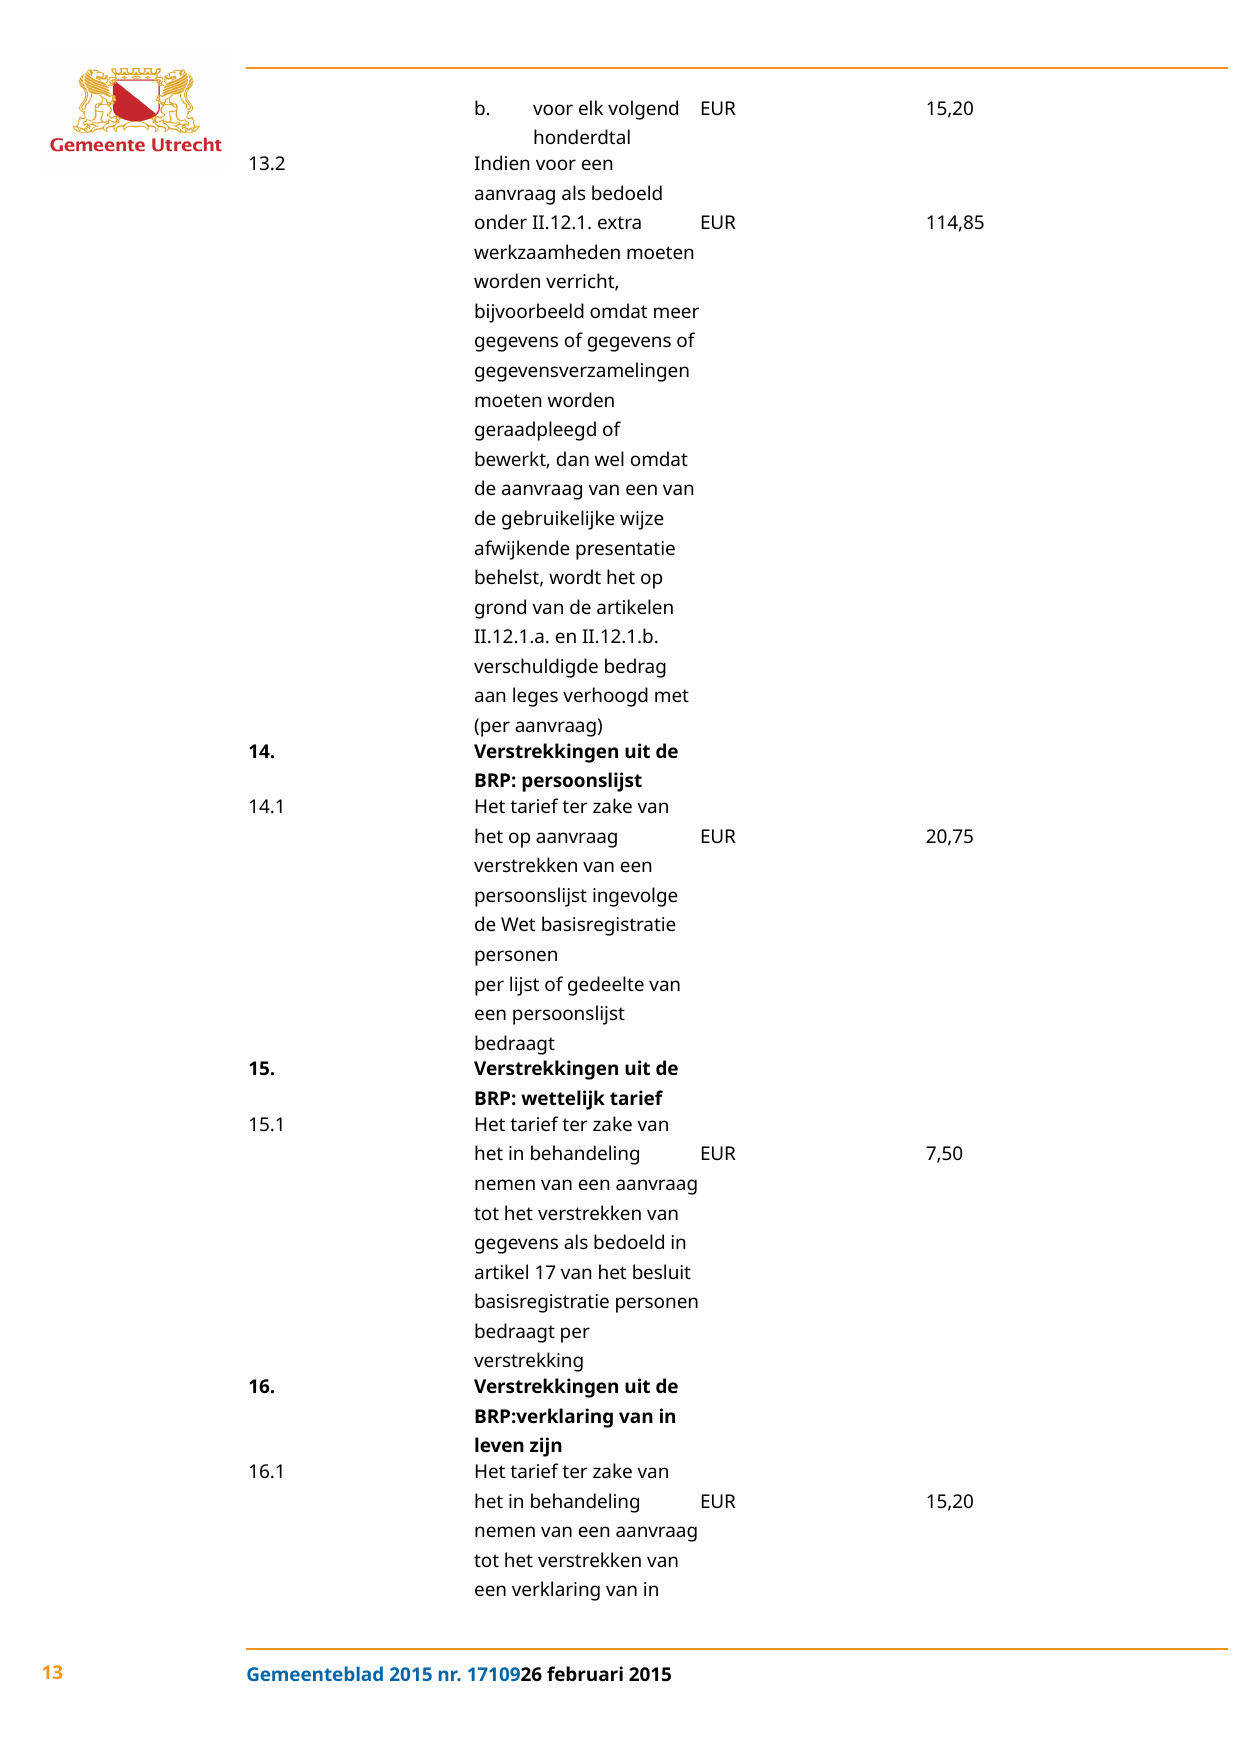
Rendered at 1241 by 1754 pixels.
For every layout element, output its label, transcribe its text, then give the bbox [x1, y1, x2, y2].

table_cell 16. [248, 1373, 474, 1458]
table_cell 15. [248, 1056, 474, 1111]
table_cell Het tarief ter zake van het in behandeling nemen van een aanvraag tot het verstrekken van gegevens als bedoeld in artikel 17 van het besluit basisregistratie personen bedraagt per verstrekking [474, 1111, 700, 1373]
table_cell 114,85 [926, 150, 1152, 738]
table_cell 16.1 [248, 1458, 474, 1602]
table_cell [700, 1373, 926, 1458]
table_cell [926, 1373, 1152, 1458]
table_cell [248, 95, 474, 150]
table_cell EUR [700, 150, 926, 738]
table_cell Het tarief ter zake van het op aanvraag verstrekken van een persoonslijst ingevolge de Wet basisregistratie personen per lijst of gedeelte van een persoonslijst bedraagt [474, 793, 700, 1056]
table_cell Verstrekkingen uit de BRP: wettelijk tarief [474, 1056, 700, 1111]
table_cell Het tarief ter zake van het in behandeling nemen van een aanvraag tot het verstrekken van een verklaring van in [474, 1458, 700, 1602]
table_cell 20,75 [926, 793, 1152, 1056]
table_cell EUR [700, 1458, 926, 1602]
picture [41, 47, 231, 172]
table_cell EUR [700, 793, 926, 1056]
table_cell 15.1 [248, 1111, 474, 1373]
table_cell [926, 738, 1152, 793]
table_cell 7,50 [926, 1111, 1152, 1373]
table_cell 15,20 [926, 1458, 1152, 1602]
table_cell [926, 1056, 1152, 1111]
table_cell [700, 738, 926, 793]
table_cell 15,20 [926, 95, 1152, 150]
table_cell Verstrekkingen uit de BRP: persoonslijst [474, 738, 700, 793]
table_cell EUR [700, 1111, 926, 1373]
table_cell 14.1 [248, 793, 474, 1056]
table_cell 13.2 [248, 150, 474, 738]
table_cell EUR [700, 95, 926, 150]
table_cell 14. [248, 738, 474, 793]
table_cell [700, 1056, 926, 1111]
table_cell Indien voor een aanvraag als bedoeld onder II.12.1. extra werkzaamheden moeten worden verricht, bijvoorbeeld omdat meer gegevens of gegevens of gegevensverzamelingen moeten worden geraadpleegd of bewerkt, dan wel omdat de aanvraag van een van de gebruikelijke wijze afwijkende presentatie behelst, wordt het op grond van de artikelen II.12.1.a. en II.12.1.b. verschuldigde bedrag aan leges verhoogd met (per aanvraag) [474, 150, 700, 738]
table_cell voor elk volgend honderdtal [474, 95, 700, 150]
table_cell Verstrekkingen uit de BRP:verklaring van in leven zijn [474, 1373, 700, 1458]
